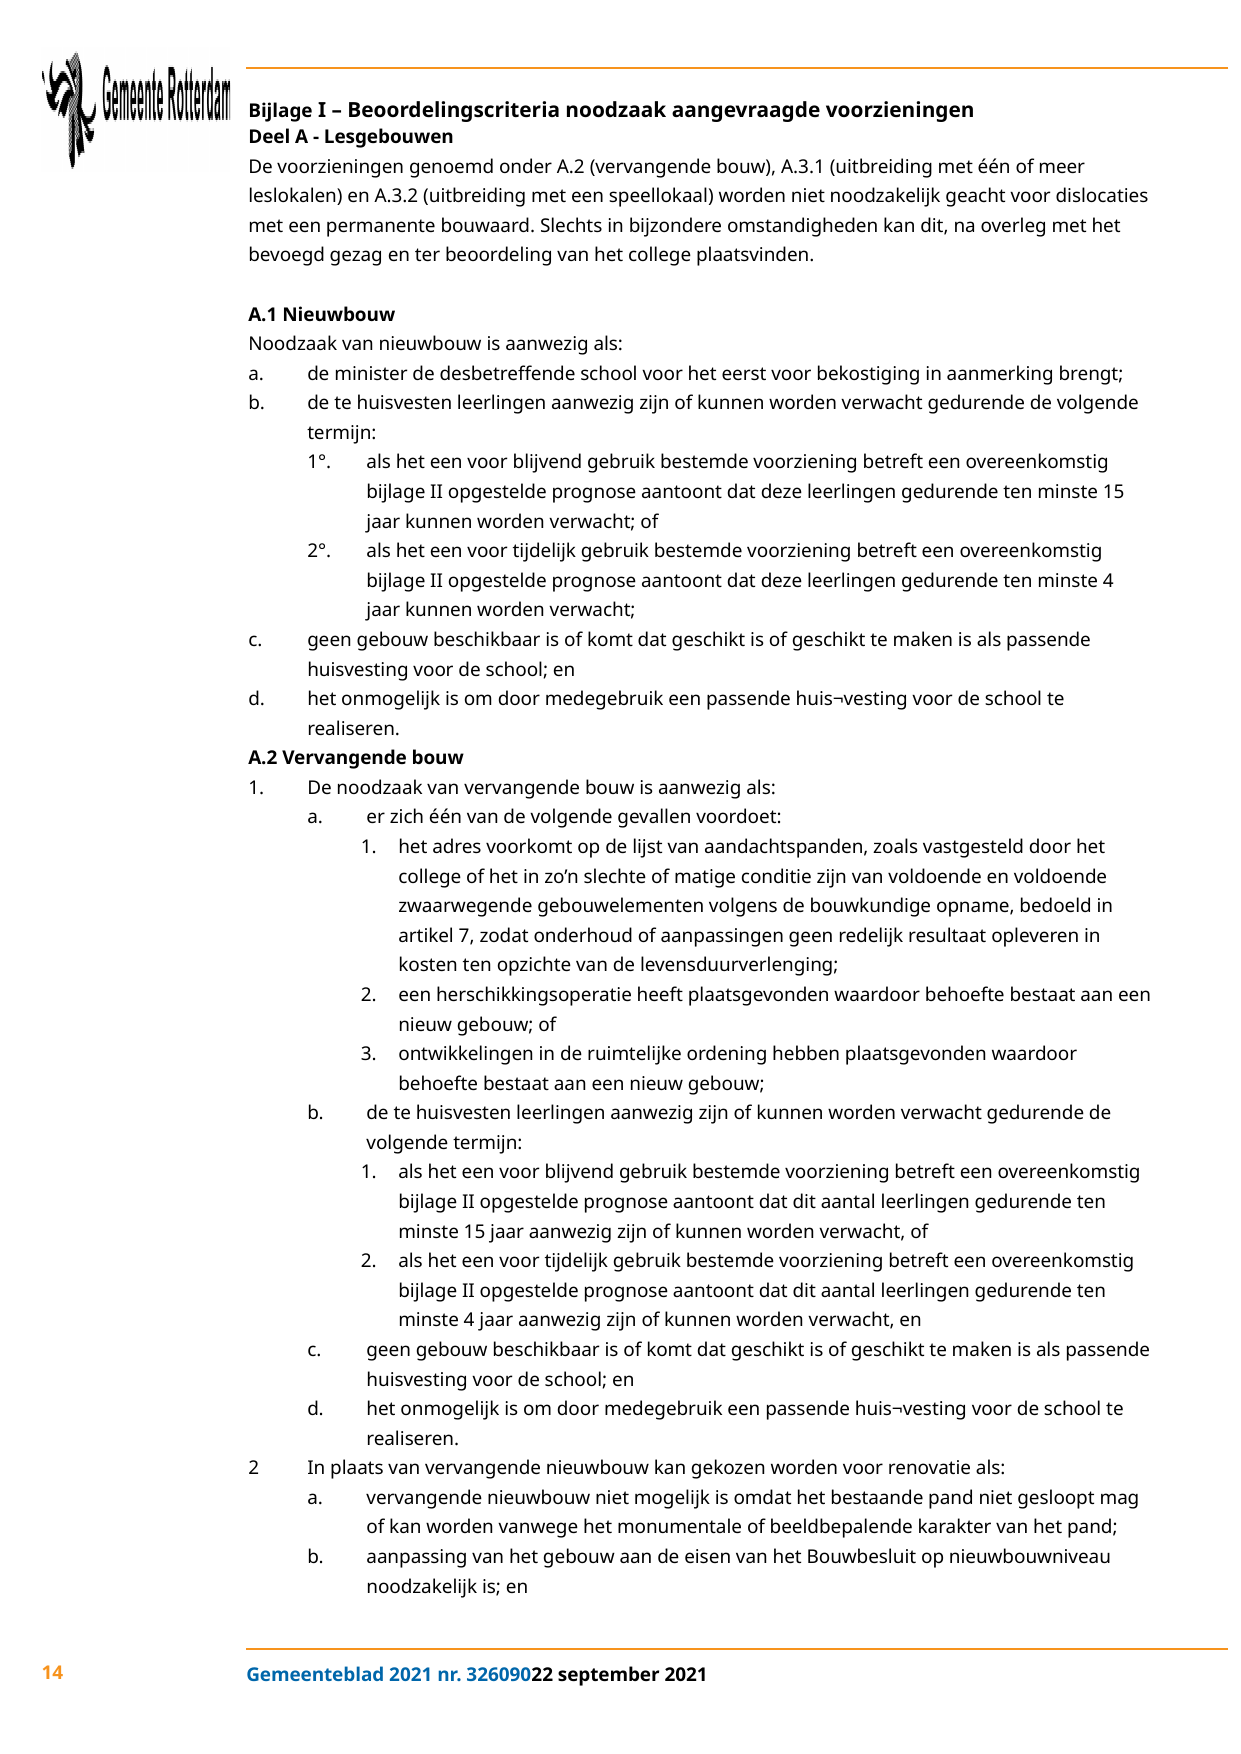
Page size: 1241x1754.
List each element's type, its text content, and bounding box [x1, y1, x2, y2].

list de minister de desbetreffende school voor het eerst voor bekostiging in aanmerking brengt; [248, 360, 1152, 386]
text A.2 Vervangende bouw [248, 744, 1152, 770]
list geen gebouw beschikbaar is of komt dat geschikt is of geschikt te maken is als passende huisvesting voor de school; en [307, 1336, 1152, 1392]
list De noodzaak van vervangende bouw is aanwezig als: [248, 774, 1152, 800]
list vervangende nieuwbouw niet mogelijk is omdat het bestaande pand niet gesloopt mag of kan worden vanwege het monumentale of beeldbepalende karakter van het pand; [307, 1484, 1152, 1539]
list het onmogelijk is om door medegebruik een passende huis¬vesting voor de school te realiseren. [248, 685, 1152, 741]
list de te huisvesten leerlingen aanwezig zijn of kunnen worden verwacht gedurende de volgende termijn: [307, 1099, 1152, 1155]
list In plaats van vervangende nieuwbouw kan gekozen worden voor renovatie als: [248, 1454, 1152, 1480]
list het adres voorkomt op de lijst van aandachtspanden, zoals vastgesteld door het college of het in zo’n slechte of matige conditie zijn van voldoende en voldoende zwaarwegende gebouwelementen volgens de bouwkundige opname, bedoeld in artikel 7, zodat onderhoud of aanpassingen geen redelijk resultaat opleveren in kosten ten opzichte van de levensduurverlenging; [361, 833, 1152, 977]
list er zich één van de volgende gevallen voordoet: [307, 804, 1152, 829]
list een herschikkingsoperatie heeft plaatsgevonden waardoor behoefte bestaat aan een nieuw gebouw; of [361, 981, 1152, 1037]
text A.1 Nieuwbouw [248, 301, 1152, 327]
list de te huisvesten leerlingen aanwezig zijn of kunnen worden verwacht gedurende de volgende termijn: [248, 389, 1152, 445]
list aanpassing van het gebouw aan de eisen van het Bouwbesluit op nieuwbouwniveau noodzakelijk is; en [307, 1543, 1152, 1599]
list het onmogelijk is om door medegebruik een passende huis¬vesting voor de school te realiseren. [307, 1395, 1152, 1451]
text De voorzieningen genoemd onder A.2 (vervangende bouw), A.3.1 (uitbreiding met één of meer leslokalen) en A.3.2 (uitbreiding met een speellokaal) worden niet noodzakelijk geacht voor dislocaties met een permanente bouwaard. Slechts in bijzondere omstandigheden kan dit, na overleg met het bevoegd gezag en ter beoordeling van het college plaatsvinden. [248, 153, 1152, 267]
list als het een voor tijdelijk gebruik bestemde voorziening betreft een overeenkomstig bijlage II opgestelde prognose aantoont dat deze leerlingen gedurende ten minste 4 jaar kunnen worden verwacht; [307, 537, 1152, 622]
list ontwikkelingen in de ruimtelijke ordening hebben plaatsgevonden waardoor behoefte bestaat aan een nieuw gebouw; [361, 1040, 1152, 1096]
list als het een voor tijdelijk gebruik bestemde voorziening betreft een overeenkomstig bijlage II opgestelde prognose aantoont dat dit aantal leerlingen gedurende ten minste 4 jaar aanwezig zijn of kunnen worden verwacht, en [361, 1247, 1152, 1332]
text Bijlage I – Beoordelingscriteria noodzaak aangevraagde voorzieningen [248, 95, 1152, 123]
picture [41, 47, 231, 172]
list als het een voor blijvend gebruik bestemde voorziening betreft een overeenkomstig bijlage II opgestelde prognose aantoont dat deze leerlingen gedurende ten minste 15 jaar kunnen worden verwacht; of [307, 449, 1152, 534]
list als het een voor blijvend gebruik bestemde voorziening betreft een overeenkomstig bijlage II opgestelde prognose aantoont dat dit aantal leerlingen gedurende ten minste 15 jaar aanwezig zijn of kunnen worden verwacht, of [361, 1159, 1152, 1244]
text Deel A - Lesgebouwen [248, 123, 1152, 149]
text Noodzaak van nieuwbouw is aanwezig als: [248, 330, 1152, 356]
list geen gebouw beschikbaar is of komt dat geschikt is of geschikt te maken is als passende huisvesting voor de school; en [248, 626, 1152, 682]
